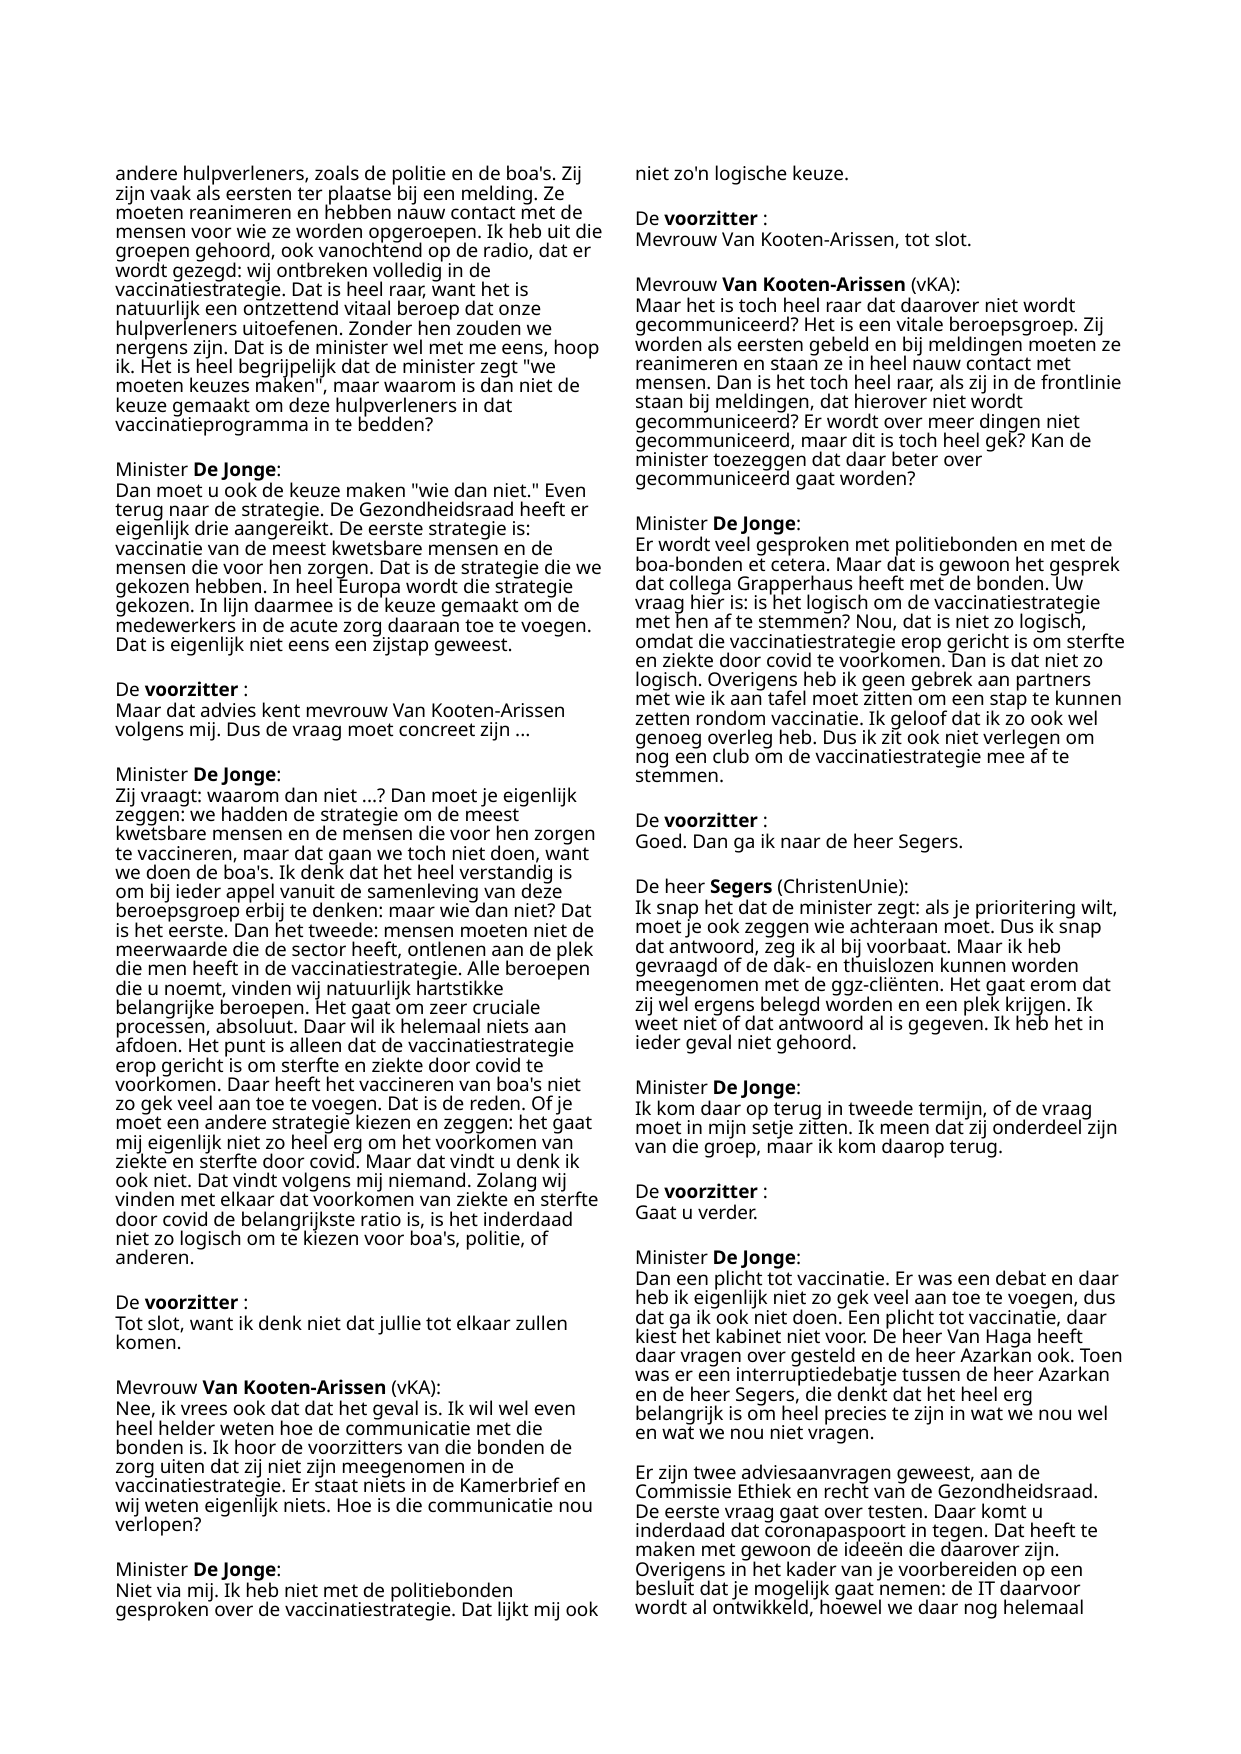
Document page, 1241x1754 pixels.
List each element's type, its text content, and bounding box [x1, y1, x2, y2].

text Er wordt veel gesproken met politiebonden en met de boa-bonden et cetera. Maar dat is gewoon het gesprek dat collega Grapperhaus heeft met de bonden. Uw vraag hier is: is het logisch om de vaccinatiestrategie met hen af te stemmen? Nou, dat is niet zo logisch, omdat die vaccinatiestrategie erop gericht is om sterfte en ziekte door covid te voorkomen. Dan is dat niet zo logisch. Overigens heb ik geen gebrek aan partners met wie ik aan tafel moet zitten om een stap te kunnen zetten rondom vaccinatie. Ik geloof dat ik zo ook wel genoeg overleg heb. Dus ik zit ook niet verlegen om nog een club om de vaccinatiestrategie mee af te stemmen. [635, 536, 1125, 787]
text Dan moet u ook de keuze maken "wie dan niet." Even terug naar de strategie. De Gezondheidsraad heeft er eigenlijk drie aangereikt. De eerste strategie is: vaccinatie van de meest kwetsbare mensen en de mensen die voor hen zorgen. Dat is de strategie die we gekozen hebben. In heel Europa wordt die strategie gekozen. In lijn daarmee is de keuze gemaakt om de medewerkers in de acute zorg daaraan toe te voegen. Dat is eigenlijk niet eens een zijstap geweest. [115, 482, 605, 655]
text Minister De Jonge: [115, 1556, 605, 1582]
text De voorzitter : [635, 205, 1125, 231]
text Maar het is toch heel raar dat daarover niet wordt gecommuniceerd? Het is een vitale beroepsgroep. Zij worden als eersten gebeld en bij meldingen moeten ze reanimeren en staan ze in heel nauw contact met mensen. Dan is het toch heel raar, als zij in de frontlinie staan bij meldingen, dat hierover niet wordt gecommuniceerd? Er wordt over meer dingen niet gecommuniceerd, maar dit is toch heel gek? Kan de minister toezeggen dat daar beter over gecommuniceerd gaat worden? [635, 297, 1125, 490]
text Minister De Jonge: [115, 761, 605, 787]
text Dan een plicht tot vaccinatie. Er was een debat en daar heb ik eigenlijk niet zo gek veel aan toe te voegen, dus dat ga ik ook niet doen. Een plicht tot vaccinatie, daar kiest het kabinet niet voor. De heer Van Haga heeft daar vragen over gesteld en de heer Azarkan ook. Toen was er een interruptiedebatje tussen de heer Azarkan en de heer Segers, die denkt dat het heel erg belangrijk is om heel precies te zijn in wat we nou wel en wat we nou niet vragen. [635, 1270, 1125, 1443]
text Ik kom daar op terug in tweede termijn, of de vraag moet in mijn setje zitten. Ik meen dat zij onderdeel zijn van die groep, maar ik kom daarop terug. [635, 1100, 1125, 1158]
text andere hulpverleners, zoals de politie en de boa's. Zij zijn vaak als eersten ter plaatse bij een melding. Ze moeten reanimeren en hebben nauw contact met de mensen voor wie ze worden opgeroepen. Ik heb uit die groepen gehoord, ook vanochtend op de radio, dat er wordt gezegd: wij ontbreken volledig in de vaccinatiestrategie. Dat is heel raar, want het is natuurlijk een ontzettend vitaal beroep dat onze hulpverleners uitoefenen. Zonder hen zouden we nergens zijn. Dat is de minister wel met me eens, hoop ik. Het is heel begrijpelijk dat de minister zegt "we moeten keuzes maken", maar waarom is dan niet de keuze gemaakt om deze hulpverleners in dat vaccinatieprogramma in te bedden? [115, 165, 605, 435]
text Mevrouw Van Kooten-Arissen (vKA): [115, 1374, 605, 1400]
text Minister De Jonge: [635, 1074, 1125, 1100]
text Minister De Jonge: [115, 456, 605, 482]
text Minister De Jonge: [635, 1244, 1125, 1270]
text niet zo'n logische keuze. [635, 165, 1125, 184]
text Er zijn twee adviesaanvragen geweest, aan de Commissie Ethiek en recht van de Gezondheidsraad. De eerste vraag gaat over testen. Daar komt u inderdaad dat coronapaspoort in tegen. Dat heeft te maken met gewoon de ideeën die daarover zijn. Overigens in het kader van je voorbereiden op een besluit dat je mogelijk gaat nemen: de IT daarvoor wordt al ontwikkeld, hoewel we daar nog helemaal [635, 1464, 1125, 1618]
text Minister De Jonge: [635, 511, 1125, 536]
text Tot slot, want ik denk niet dat jullie tot elkaar zullen komen. [115, 1315, 605, 1354]
text Goed. Dan ga ik naar de heer Segers. [635, 833, 1125, 853]
text Zij vraagt: waarom dan niet ...? Dan moet je eigenlijk zeggen: we hadden de strategie om de meest kwetsbare mensen en de mensen die voor hen zorgen te vaccineren, maar dat gaan we toch niet doen, want we doen de boa's. Ik denk dat het heel verstandig is om bij ieder appel vanuit de samenleving van deze beroepsgroep erbij te denken: maar wie dan niet? Dat is het eerste. Dan het tweede: mensen moeten niet de meerwaarde die de sector heeft, ontlenen aan de plek die men heeft in de vaccinatiestrategie. Alle beroepen die u noemt, vinden wij natuurlijk hartstikke belangrijke beroepen. Het gaat om zeer cruciale processen, absoluut. Daar wil ik helemaal niets aan afdoen. Het punt is alleen dat de vaccinatiestrategie erop gericht is om sterfte en ziekte door covid te voorkomen. Daar heeft het vaccineren van boa's niet zo gek veel aan toe te voegen. Dat is de reden. Of je moet een andere strategie kiezen en zeggen: het gaat mij eigenlijk niet zo heel erg om het voorkomen van ziekte en sterfte door covid. Maar dat vindt u denk ik ook niet. Dat vindt volgens mij niemand. Zolang wij vinden met elkaar dat voorkomen van ziekte en sterfte door covid de belangrijkste ratio is, is het inderdaad niet zo logisch om te kiezen voor boa's, politie, of anderen. [115, 787, 605, 1268]
text Niet via mij. Ik heb niet met de politiebonden gesproken over de vaccinatiestrategie. Dat lijkt mij ook [115, 1582, 605, 1620]
text Mevrouw Van Kooten-Arissen, tot slot. [635, 231, 1125, 250]
text De voorzitter : [635, 1178, 1125, 1204]
text De voorzitter : [115, 676, 605, 702]
text De voorzitter : [635, 808, 1125, 833]
text Nee, ik vrees ook dat dat het geval is. Ik wil wel even heel helder weten hoe de communicatie met die bonden is. Ik hoor de voorzitters van die bonden de zorg uiten dat zij niet zijn meegenomen in de vaccinatiestrategie. Er staat niets in de Kamerbrief en wij weten eigenlijk niets. Hoe is die communicatie nou verlopen? [115, 1400, 605, 1535]
text De heer Segers (ChristenUnie): [635, 873, 1125, 899]
text Gaat u verder. [635, 1204, 1125, 1223]
text Maar dat advies kent mevrouw Van Kooten-Arissen volgens mij. Dus de vraag moet concreet zijn ... [115, 702, 605, 740]
text Ik snap het dat de minister zegt: als je prioritering wilt, moet je ook zeggen wie achteraan moet. Dus ik snap dat antwoord, zeg ik al bij voorbaat. Maar ik heb gevraagd of de dak- en thuislozen kunnen worden meegenomen met de ggz-cliënten. Het gaat erom dat zij wel ergens belegd worden en een plek krijgen. Ik weet niet of dat antwoord al is gegeven. Ik heb het in ieder geval niet gehoord. [635, 899, 1125, 1053]
text Mevrouw Van Kooten-Arissen (vKA): [635, 271, 1125, 297]
text De voorzitter : [115, 1289, 605, 1315]
